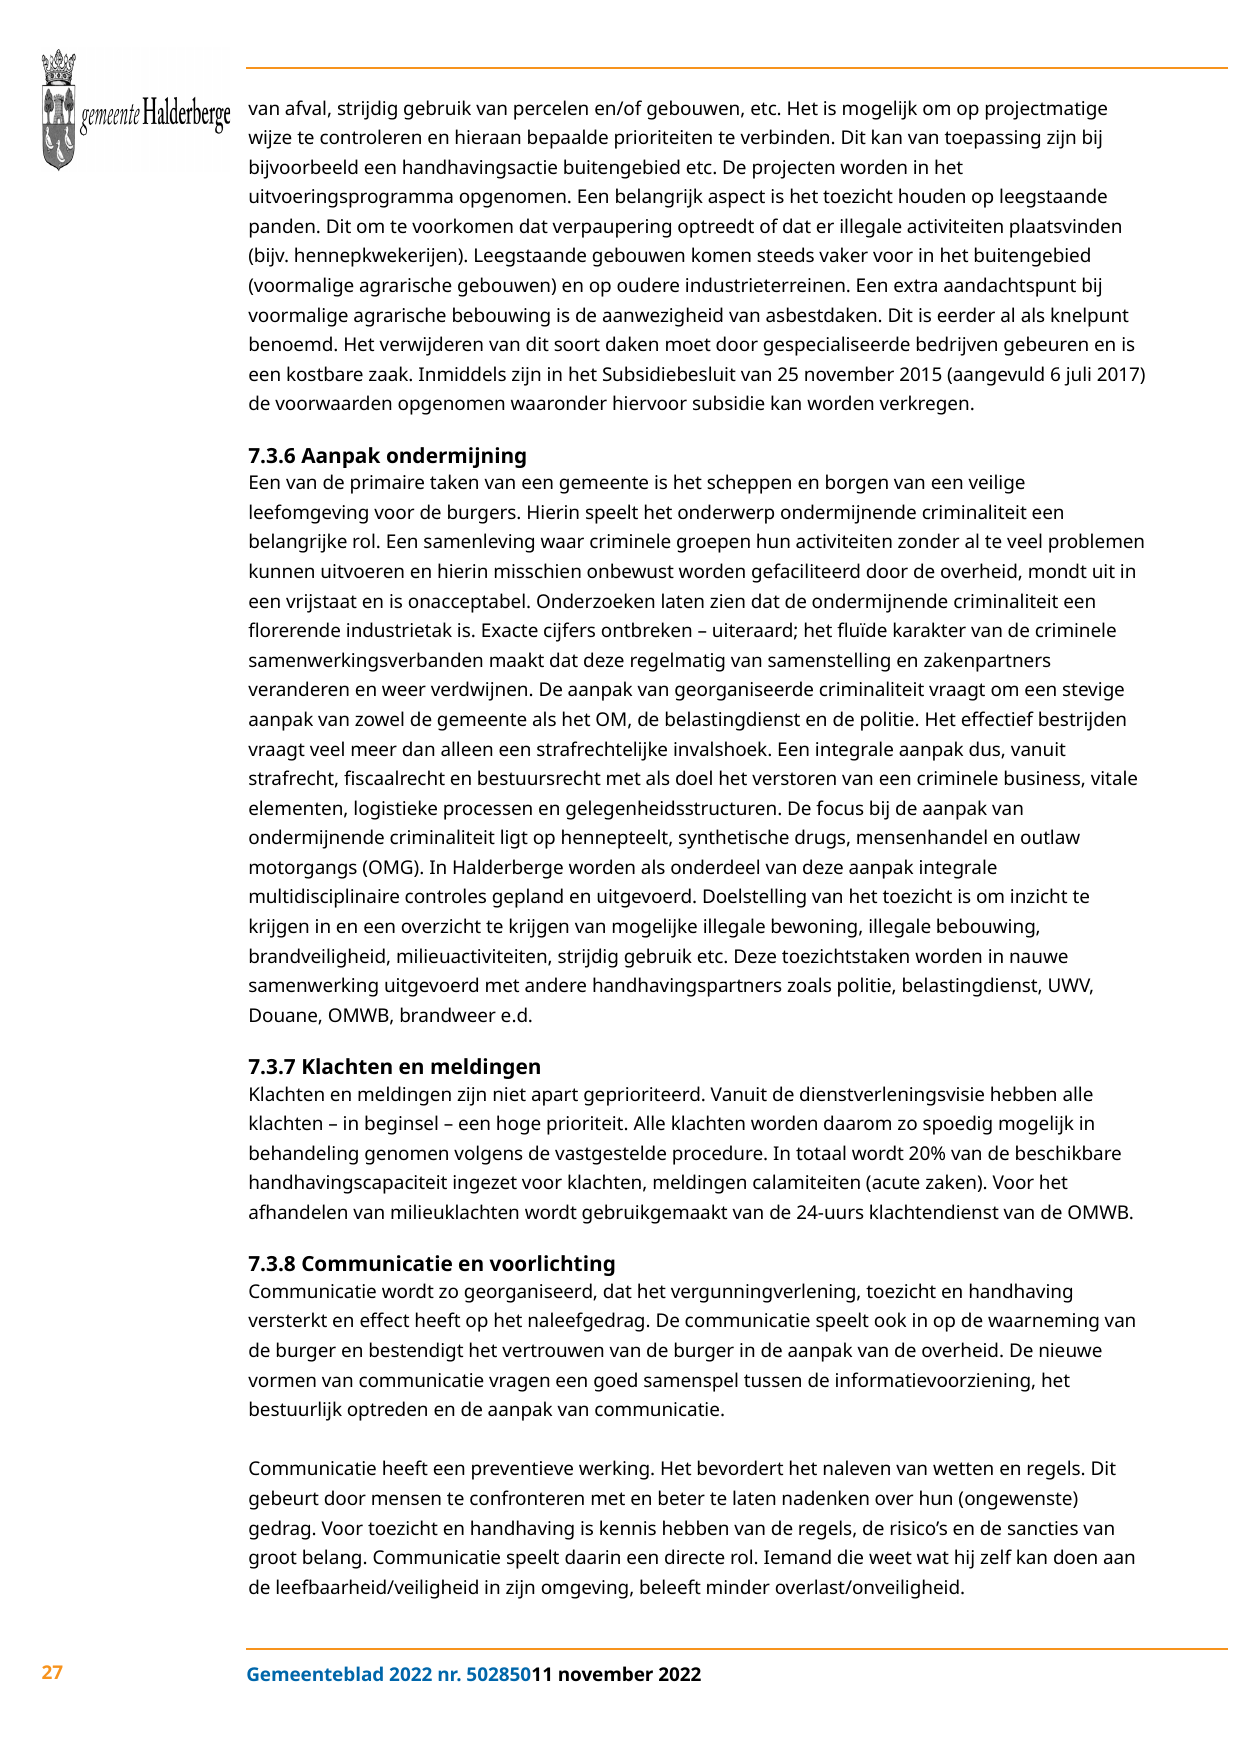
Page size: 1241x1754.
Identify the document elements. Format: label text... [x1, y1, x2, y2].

text Een van de primaire taken van een gemeente is het scheppen en borgen van een veilige leefomgeving voor de burgers. Hierin speelt het onderwerp ondermijnende criminaliteit een belangrijke rol. Een samenleving waar criminele groepen hun activiteiten zonder al te veel problemen kunnen uitvoeren en hierin misschien onbewust worden gefaciliteerd door de overheid, mondt uit in een vrijstaat en is onacceptabel. Onderzoeken laten zien dat de ondermijnende criminaliteit een florerende industrietak is. Exacte cijfers ontbreken – uiteraard; het fluïde karakter van de criminele samenwerkingsverbanden maakt dat deze regelmatig van samenstelling en zakenpartners veranderen en weer verdwijnen. De aanpak van georganiseerde criminaliteit vraagt om een stevige aanpak van zowel de gemeente als het OM, de belastingdienst en de politie. Het effectief bestrijden vraagt veel meer dan alleen een strafrechtelijke invalshoek. Een integrale aanpak dus, vanuit strafrecht, fiscaalrecht en bestuursrecht met als doel het verstoren van een criminele business, vitale elementen, logistieke processen en gelegenheidsstructuren. De focus bij de aanpak van ondermijnende criminaliteit ligt op hennepteelt, synthetische drugs, mensenhandel en outlaw motorgangs (OMG). In Halderberge worden als onderdeel van deze aanpak integrale multidisciplinaire controles gepland en uitgevoerd. Doelstelling van het toezicht is om inzicht te krijgen in en een overzicht te krijgen van mogelijke illegale bewoning, illegale bebouwing, brandveiligheid, milieuactiviteiten, strijdig gebruik etc. Deze toezichtstaken worden in nauwe samenwerking uitgevoerd met andere handhavingspartners zoals politie, belastingdienst, UWV, Douane, OMWB, brandweer e.d. [248, 469, 1152, 1028]
text 7.3.8 Communicatie en voorlichting [248, 1249, 1152, 1278]
text Communicatie wordt zo georganiseerd, dat het vergunningverlening, toezicht en handhaving versterkt en effect heeft op het naleefgedrag. De communicatie speelt ook in op de waarneming van de burger en bestendigt het vertrouwen van de burger in de aanpak van de overheid. De nieuwe vormen van communicatie vragen een goed samenspel tussen de informatievoorziening, het bestuurlijk optreden en de aanpak van communicatie. [248, 1278, 1152, 1422]
picture [41, 47, 231, 172]
text 7.3.7 Klachten en meldingen [248, 1052, 1152, 1081]
text 7.3.6 Aanpak ondermijning [248, 441, 1152, 469]
text van afval, strijdig gebruik van percelen en/of gebouwen, etc. Het is mogelijk om op projectmatige wijze te controleren en hieraan bepaalde prioriteiten te verbinden. Dit kan van toepassing zijn bij bijvoorbeeld een handhavingsactie buitengebied etc. De projecten worden in het uitvoeringsprogramma opgenomen. Een belangrijk aspect is het toezicht houden op leegstaande panden. Dit om te voorkomen dat verpaupering optreedt of dat er illegale activiteiten plaatsvinden (bijv. hennepkwekerijen). Leegstaande gebouwen komen steeds vaker voor in het buitengebied (voormalige agrarische gebouwen) en op oudere industrieterreinen. Een extra aandachtspunt bij voormalige agrarische bebouwing is de aanwezigheid van asbestdaken. Dit is eerder al als knelpunt benoemd. Het verwijderen van dit soort daken moet door gespecialiseerde bedrijven gebeuren en is een kostbare zaak. Inmiddels zijn in het Subsidiebesluit van 25 november 2015 (aangevuld 6 juli 2017) de voorwaarden opgenomen waaronder hiervoor subsidie kan worden verkregen. [248, 95, 1152, 416]
text Klachten en meldingen zijn niet apart geprioriteerd. Vanuit de dienstverleningsvisie hebben alle klachten – in beginsel – een hoge prioriteit. Alle klachten worden daarom zo spoedig mogelijk in behandeling genomen volgens de vastgestelde procedure. In totaal wordt 20% van de beschikbare handhavingscapaciteit ingezet voor klachten, meldingen calamiteiten (acute zaken). Voor het afhandelen van milieuklachten wordt gebruikgemaakt van de 24-uurs klachtendienst van de OMWB. [248, 1081, 1152, 1225]
text Communicatie heeft een preventieve werking. Het bevordert het naleven van wetten en regels. Dit gebeurt door mensen te confronteren met en beter te laten nadenken over hun (ongewenste) gedrag. Voor toezicht en handhaving is kennis hebben van de regels, de risico’s en de sancties van groot belang. Communicatie speelt daarin een directe rol. Iemand die weet wat hij zelf kan doen aan de leefbaarheid/veiligheid in zijn omgeving, beleeft minder overlast/onveiligheid. [248, 1456, 1152, 1599]
